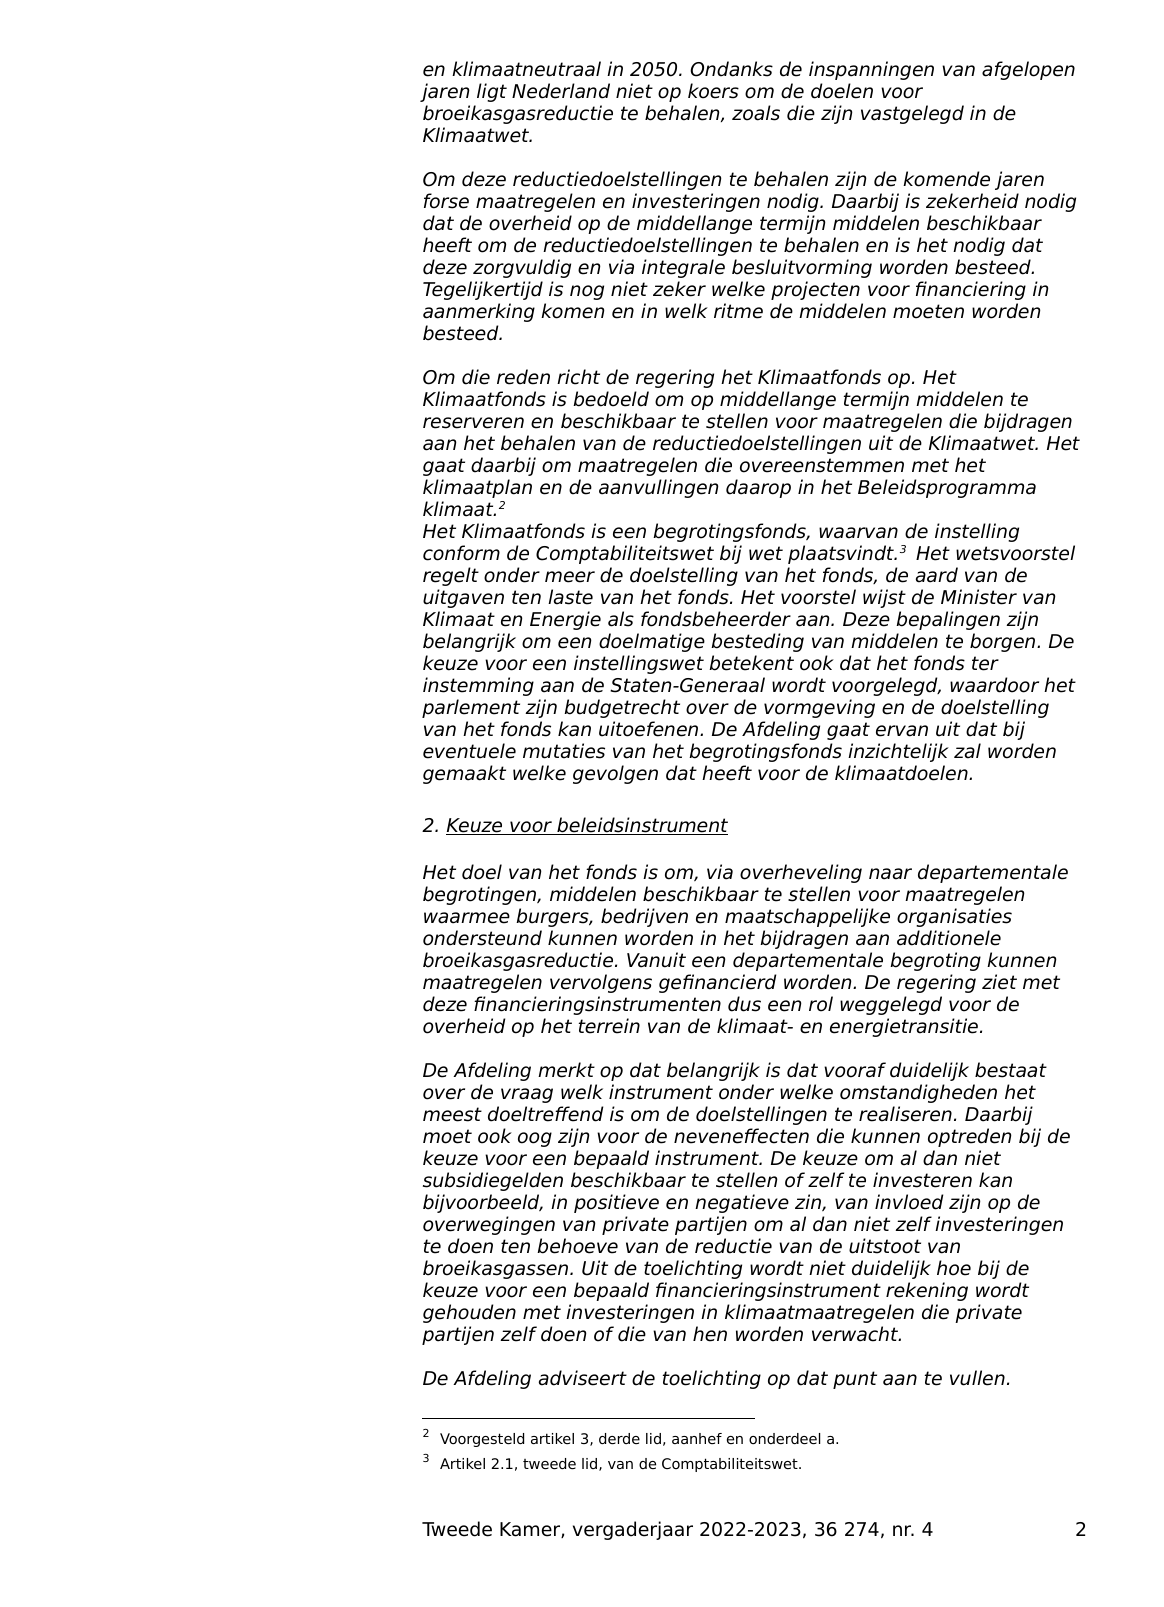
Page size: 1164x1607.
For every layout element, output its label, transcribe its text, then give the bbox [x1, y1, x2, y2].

text Om die reden richt de regering het Klimaatfonds op. Het Klimaatfonds is bedoeld om op middellange termijn middelen te reserveren en beschikbaar te stellen voor maatregelen die bijdragen aan het behalen van de reductiedoelstellingen uit de Klimaatwet. Het gaat daarbij om maatregelen die overeenstemmen met het klimaatplan en de aanvullingen daarop in het Beleidsprogramma klimaat. [422, 367, 1087, 521]
text De Afdeling merkt op dat belangrijk is dat vooraf duidelijk bestaat over de vraag welk instrument onder welke omstandigheden het meest doeltreffend is om de doelstellingen te realiseren. Daarbij moet ook oog zijn voor de neveneffecten die kunnen optreden bij de keuze voor een bepaald instrument. De keuze om al dan niet subsidiegelden beschikbaar te stellen of zelf te investeren kan bijvoorbeeld, in positieve en negatieve zin, van invloed zijn op de overwegingen van private partijen om al dan niet zelf investeringen te doen ten behoeve van de reductie van de uitstoot van broeikasgassen. Uit de toelichting wordt niet duidelijk hoe bij de keuze voor een bepaald financieringsinstrument rekening wordt gehouden met investeringen in klimaatmaatregelen die private partijen zelf doen of die van hen worden verwacht. [422, 1060, 1087, 1346]
text Artikel 2.1, tweede lid, van de Comptabiliteitswet. [422, 1452, 1087, 1474]
text Om deze reductiedoelstellingen te behalen zijn de komende jaren forse maatregelen en investeringen nodig. Daarbij is zekerheid nodig dat de overheid op de middellange termijn middelen beschikbaar heeft om de reductiedoelstellingen te behalen en is het nodig dat deze zorgvuldig en via integrale besluitvorming worden besteed. Tegelijkertijd is nog niet zeker welke projecten voor financiering in aanmerking komen en in welk ritme de middelen moeten worden besteed. [422, 169, 1087, 345]
text Het Klimaatfonds is een begrotingsfonds, waarvan de instelling conform de Comptabiliteitswet bij wet plaatsvindt. Het wetsvoorstel regelt onder meer de doelstelling van het fonds, de aard van de uitgaven ten laste van het fonds. Het voorstel wijst de Minister van Klimaat en Energie als fondsbeheerder aan. Deze bepalingen zijn belangrijk om een doelmatige besteding van middelen te borgen. De keuze voor een instellingswet betekent ook dat het fonds ter instemming aan de Staten-Generaal wordt voorgelegd, waardoor het parlement zijn budgetrecht over de vormgeving en de doelstelling van het fonds kan uitoefenen. De Afdeling gaat ervan uit dat bij eventuele mutaties van het begrotingsfonds inzichtelijk zal worden gemaakt welke gevolgen dat heeft voor de klimaatdoelen. [422, 521, 1087, 785]
text Het doel van het fonds is om, via overheveling naar departementale begrotingen, middelen beschikbaar te stellen voor maatregelen waarmee burgers, bedrijven en maatschappelijke organisaties ondersteund kunnen worden in het bijdragen aan additionele broeikasgasreductie. Vanuit een departementale begroting kunnen maatregelen vervolgens gefinancierd worden. De regering ziet met deze financieringsinstrumenten dus een rol weggelegd voor de overheid op het terrein van de klimaat- en energietransitie. [422, 862, 1087, 1038]
subtitle 2. Keuze voor beleidsinstrument [422, 815, 1087, 837]
text Voorgesteld artikel 3, derde lid, aanhef en onderdeel a. [422, 1427, 1087, 1449]
text De Afdeling adviseert de toelichting op dat punt aan te vullen. [422, 1368, 1087, 1390]
text en klimaatneutraal in 2050. Ondanks de inspanningen van afgelopen jaren ligt Nederland niet op koers om de doelen voor broeikasgasreductie te behalen, zoals die zijn vastgelegd in de Klimaatwet. [422, 59, 1087, 147]
